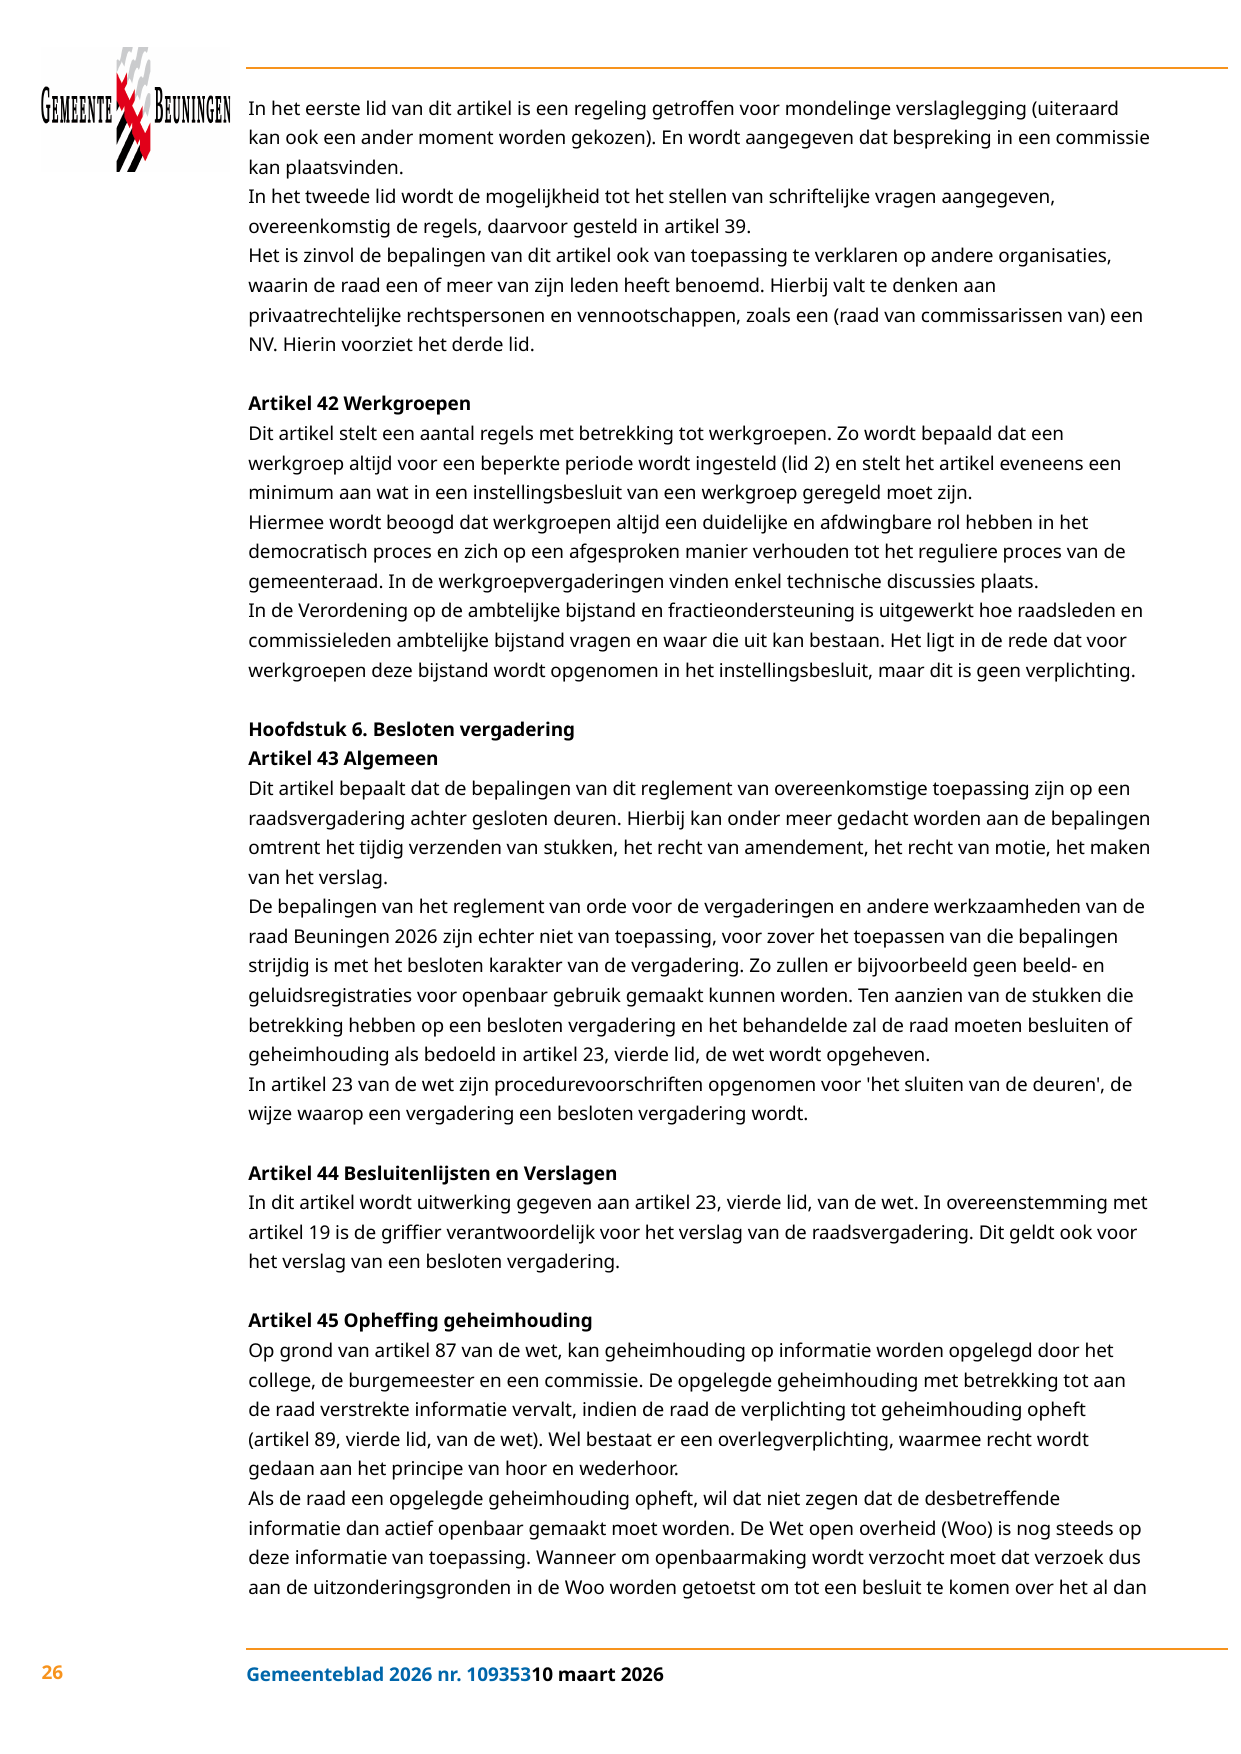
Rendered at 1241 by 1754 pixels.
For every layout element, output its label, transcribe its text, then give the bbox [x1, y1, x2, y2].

text In het tweede lid wordt de mogelijkheid tot het stellen van schriftelijke vragen aangegeven, overeenkomstig de regels, daarvoor gesteld in artikel 39. [248, 183, 1152, 239]
text Artikel 43 Algemeen [248, 746, 1152, 771]
text Artikel 44 Besluitenlijsten en Verslagen [248, 1160, 1152, 1186]
picture [41, 47, 231, 172]
text Artikel 42 Werkgroepen [248, 391, 1152, 416]
text Artikel 45 Opheffing geheimhouding [248, 1308, 1152, 1333]
text De bepalingen van het reglement van orde voor de vergaderingen en andere werkzaamheden van de raad Beuningen 2026 zijn echter niet van toepassing, voor zover het toepassen van die bepalingen strijdig is met het besloten karakter van de vergadering. Zo zullen er bijvoorbeeld geen beeld- en geluidsregistraties voor openbaar gebruik gemaakt kunnen worden. Ten aanzien van de stukken die betrekking hebben op een besloten vergadering en het behandelde zal de raad moeten besluiten of geheimhouding als bedoeld in artikel 23, vierde lid, de wet wordt opgeheven. [248, 893, 1152, 1067]
text In het eerste lid van dit artikel is een regeling getroffen voor mondelinge verslaglegging (uiteraard kan ook een ander moment worden gekozen). En wordt aangegeven dat bespreking in een commissie kan plaatsvinden. [248, 95, 1152, 180]
text In artikel 23 van de wet zijn procedurevoorschriften opgenomen voor 'het sluiten van de deuren', de wijze waarop een vergadering een besloten vergadering wordt. [248, 1071, 1152, 1126]
text Hoofdstuk 6. Besloten vergadering [248, 716, 1152, 742]
text In de Verordening op de ambtelijke bijstand en fractieondersteuning is uitgewerkt hoe raadsleden en commissieleden ambtelijke bijstand vragen en waar die uit kan bestaan. Het ligt in de rede dat voor werkgroepen deze bijstand wordt opgenomen in het instellingsbesluit, maar dit is geen verplichting. [248, 598, 1152, 683]
text Het is zinvol de bepalingen van dit artikel ook van toepassing te verklaren op andere organisaties, waarin de raad een of meer van zijn leden heeft benoemd. Hierbij valt te denken aan privaatrechtelijke rechtspersonen en vennootschappen, zoals een (raad van commissarissen van) een NV. Hierin voorziet het derde lid. [248, 243, 1152, 357]
text Als de raad een opgelegde geheimhouding opheft, wil dat niet zegen dat de desbetreffende informatie dan actief openbaar gemaakt moet worden. De Wet open overheid (Woo) is nog steeds op deze informatie van toepassing. Wanneer om openbaarmaking wordt verzocht moet dat verzoek dus aan de uitzonderingsgronden in de Woo worden getoetst om tot een besluit te komen over het al dan [248, 1485, 1152, 1600]
text In dit artikel wordt uitwerking gegeven aan artikel 23, vierde lid, van de wet. In overeenstemming met artikel 19 is de griffier verantwoordelijk voor het verslag van de raadsvergadering. Dit geldt ook voor het verslag van een besloten vergadering. [248, 1189, 1152, 1274]
text Dit artikel bepaalt dat de bepalingen van dit reglement van overeenkomstige toepassing zijn op een raadsvergadering achter gesloten deuren. Hierbij kan onder meer gedacht worden aan de bepalingen omtrent het tijdig verzenden van stukken, het recht van amendement, het recht van motie, het maken van het verslag. [248, 775, 1152, 890]
text Op grond van artikel 87 van de wet, kan geheimhouding op informatie worden opgelegd door het college, de burgemeester en een commissie. De opgelegde geheimhouding met betrekking tot aan de raad verstrekte informatie vervalt, indien de raad de verplichting tot geheimhouding opheft (artikel 89, vierde lid, van de wet). Wel bestaat er een overlegverplichting, waarmee recht wordt gedaan aan het principe van hoor en wederhoor. [248, 1337, 1152, 1481]
text Dit artikel stelt een aantal regels met betrekking tot werkgroepen. Zo wordt bepaald dat een werkgroep altijd voor een beperkte periode wordt ingesteld (lid 2) en stelt het artikel eveneens een minimum aan wat in een instellingsbesluit van een werkgroep geregeld moet zijn. [248, 420, 1152, 505]
text Hiermee wordt beoogd dat werkgroepen altijd een duidelijke en afdwingbare rol hebben in het democratisch proces en zich op een afgesproken manier verhouden tot het reguliere proces van de gemeenteraad. In de werkgroepvergaderingen vinden enkel technische discussies plaats. [248, 509, 1152, 594]
